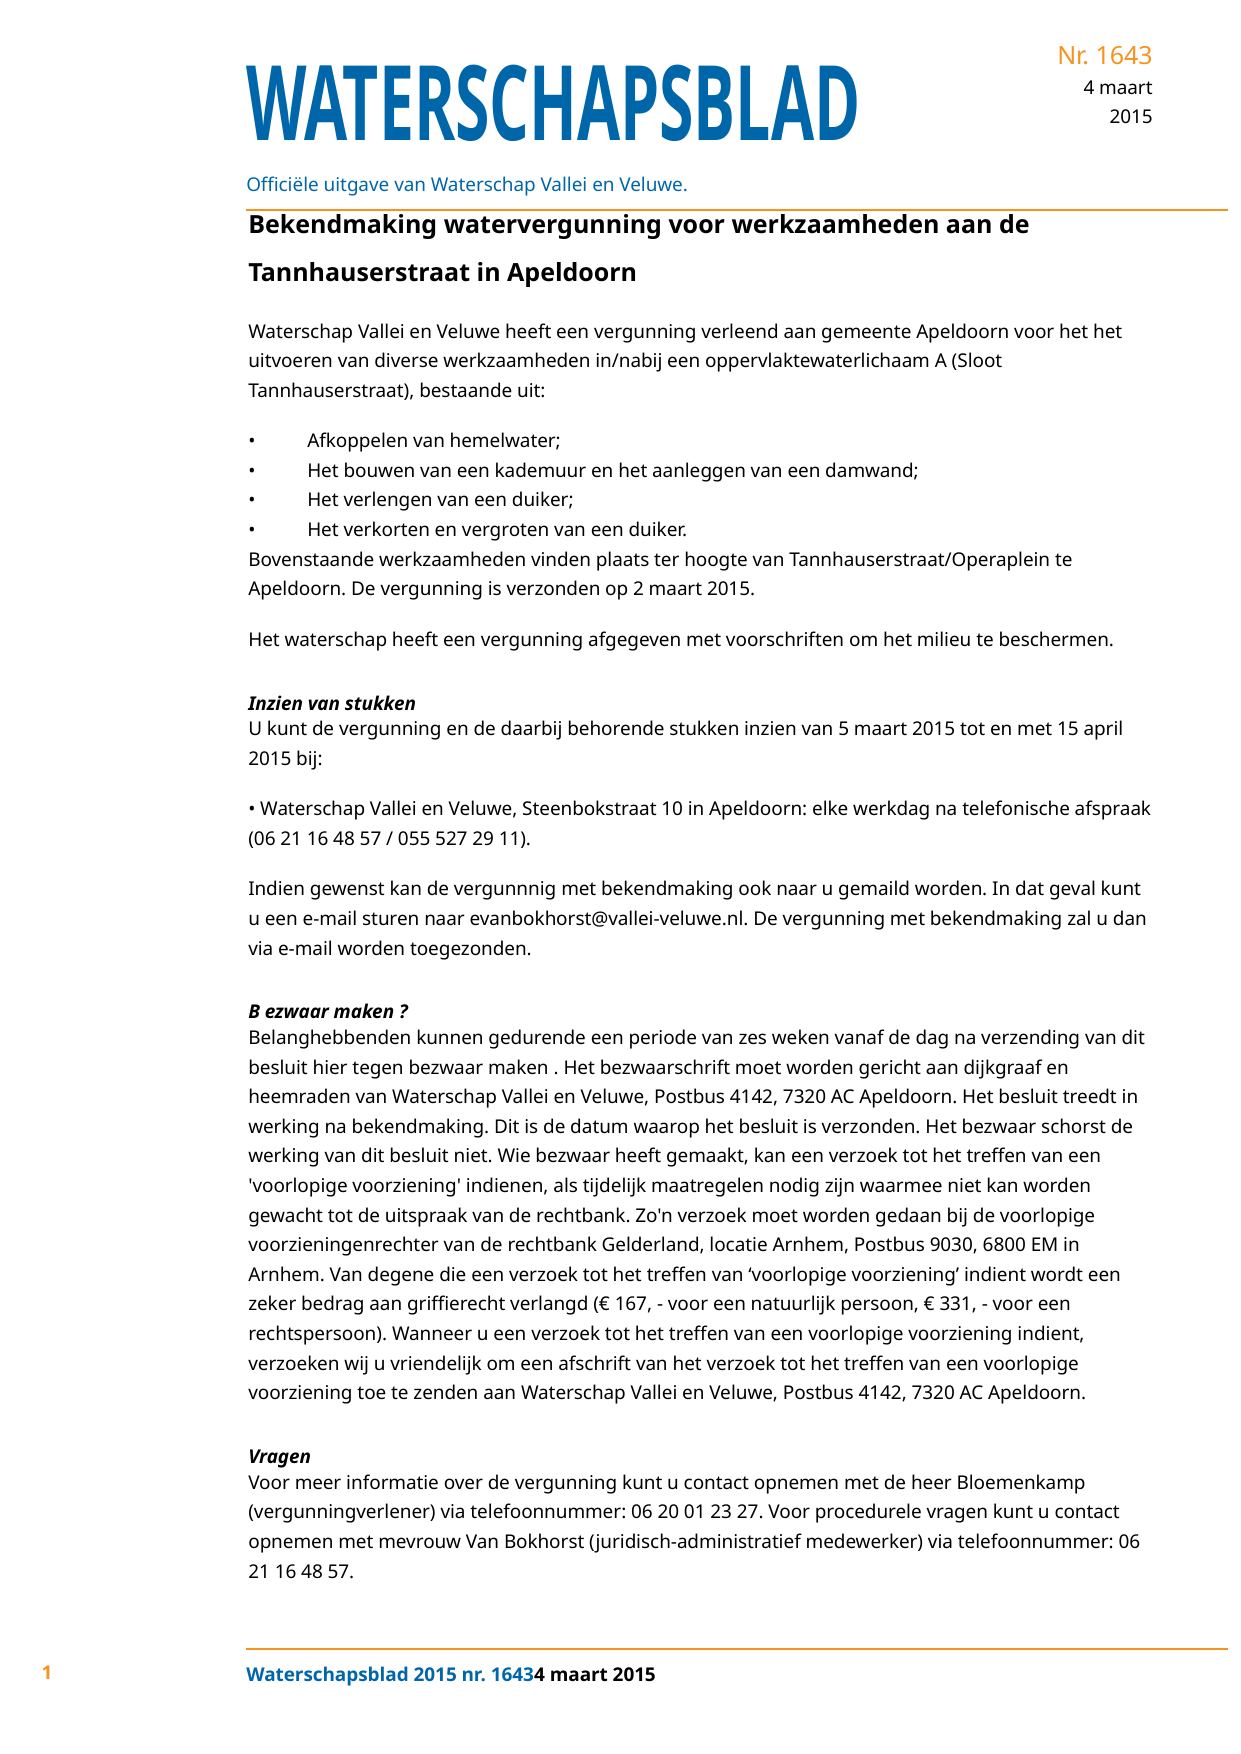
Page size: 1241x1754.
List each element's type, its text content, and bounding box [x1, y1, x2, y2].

list Afkoppelen van hemelwater; [248, 427, 1152, 453]
text Indien gewenst kan de vergunnnig met bekendmaking ook naar u gemaild worden. In dat geval kunt u een e-mail sturen naar evanbokhorst@vallei-veluwe.nl. De vergunning met bekendmaking zal u dan via e-mail worden toegezonden. [248, 876, 1152, 960]
list Het verkorten en vergroten van een duiker. [248, 516, 1152, 542]
text B ezwaar maken ? [248, 999, 1152, 1024]
list Het bouwen van een kademuur en het aanleggen van een damwand; [248, 457, 1152, 483]
text Het waterschap heeft een vergunning afgegeven met voorschriften om het milieu te beschermen. [248, 626, 1152, 652]
text Bekendmaking watervergunning voor werkzaamheden aan de Tannhauserstraat in Apeldoorn [248, 211, 1152, 288]
picture [41, 47, 231, 172]
text Inzien van stukken [248, 690, 1152, 716]
list Het verlengen van een duiker; [248, 487, 1152, 512]
text Voor meer informatie over de vergunning kunt u contact opnemen met de heer Bloemenkamp (vergunningverlener) via telefoonnummer: 06 20 01 23 27. Voor procedurele vragen kunt u contact opnemen met mevrouw Van Bokhorst (juridisch-administratief medewerker) via telefoonnummer: 06 21 16 48 57. [248, 1469, 1152, 1583]
text Waterschap Vallei en Veluwe heeft een vergunning verleend aan gemeente Apeldoorn voor het het uitvoeren van diverse werkzaamheden in/nabij een oppervlaktewaterlichaam A (Sloot Tannhauserstraat), bestaande uit: [248, 318, 1152, 403]
text U kunt de vergunning en de daarbij behorende stukken inzien van 5 maart 2015 tot en met 15 april 2015 bij: [248, 716, 1152, 771]
text Belanghebbenden kunnen gedurende een periode van zes weken vanaf de dag na verzending van dit besluit hier tegen bezwaar maken . Het bezwaarschrift moet worden gericht aan dijkgraaf en heemraden van Waterschap Vallei en Veluwe, Postbus 4142, 7320 AC Apeldoorn. Het besluit treedt in werking na bekendmaking. Dit is de datum waarop het besluit is verzonden. Het bezwaar schorst de werking van dit besluit niet. Wie bezwaar heeft gemaakt, kan een verzoek tot het treffen van een 'voorlopige voorziening' indienen, als tijdelijk maatregelen nodig zijn waarmee niet kan worden gewacht tot de uitspraak van de rechtbank. Zo'n verzoek moet worden gedaan bij de voorlopige voorzieningenrechter van de rechtbank Gelderland, locatie Arnhem, Postbus 9030, 6800 EM in Arnhem. Van degene die een verzoek tot het treffen van ‘voorlopige voorziening’ indient wordt een zeker bedrag aan griffierecht verlangd (€ 167, - voor een natuurlijk persoon, € 331, - voor een rechtspersoon). Wanneer u een verzoek tot het treffen van een voorlopige voorziening indient, verzoeken wij u vriendelijk om een afschrift van het verzoek tot het treffen van een voorlopige voorziening toe te zenden aan Waterschap Vallei en Veluwe, Postbus 4142, 7320 AC Apeldoorn. [248, 1024, 1152, 1405]
text Bovenstaande werkzaamheden vinden plaats ter hoogte van Tannhauserstraat/Operaplein te Apeldoorn. De vergunning is verzonden op 2 maart 2015. [248, 546, 1152, 601]
text Vragen [248, 1443, 1152, 1469]
text • Waterschap Vallei en Veluwe, Steenbokstraat 10 in Apeldoorn: elke werkdag na telefonische afspraak (06 21 16 48 57 / 055 527 29 11). [248, 796, 1152, 851]
